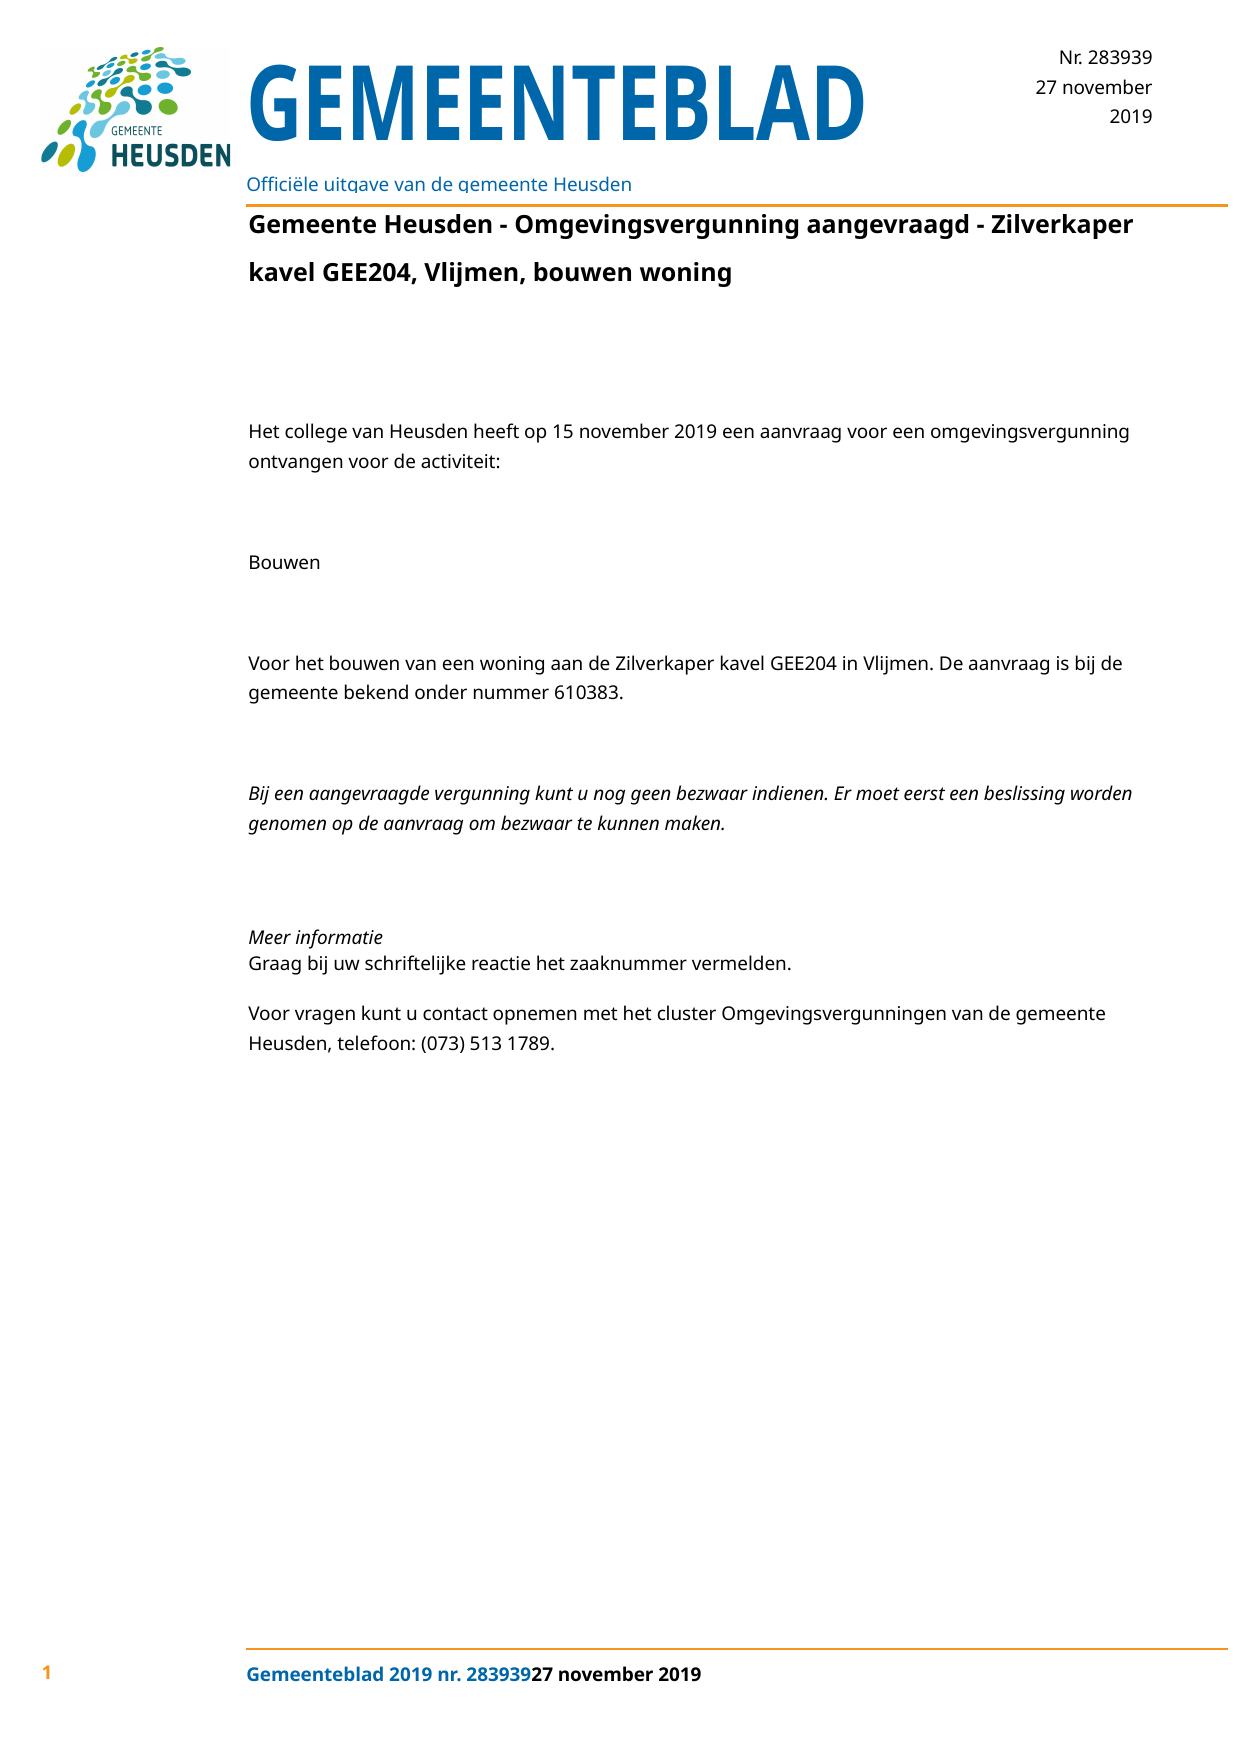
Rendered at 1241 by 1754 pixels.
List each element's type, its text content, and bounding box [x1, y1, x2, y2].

text Bouwen [248, 549, 1152, 575]
text Graag bij uw schriftelijke reactie het zaaknummer vermelden. [248, 950, 1152, 976]
text Gemeente Heusden - Omgevingsvergunning aangevraagd - Zilverkaper kavel GEE204, Vlijmen, bouwen woning [248, 207, 1152, 288]
text Bij een aangevraagde vergunning kunt u nog geen bezwaar indienen. Er moet eerst een beslissing worden genomen op de aanvraag om bezwaar te kunnen maken. [248, 780, 1152, 836]
text Meer informatie [248, 924, 1152, 950]
text Voor het bouwen van een woning aan de Zilverkaper kavel GEE204 in Vlijmen. De aanvraag is bij de gemeente bekend onder nummer 610383. [248, 650, 1152, 705]
text Voor vragen kunt u contact opnemen met het cluster Omgevingsvergunningen van de gemeente Heusden, telefoon: (073) 513 1789. [248, 1001, 1152, 1056]
text Het college van Heusden heeft op 15 november 2019 een aanvraag voor een omgevingsvergunning ontvangen voor de activiteit: [248, 419, 1152, 474]
picture [41, 47, 231, 172]
